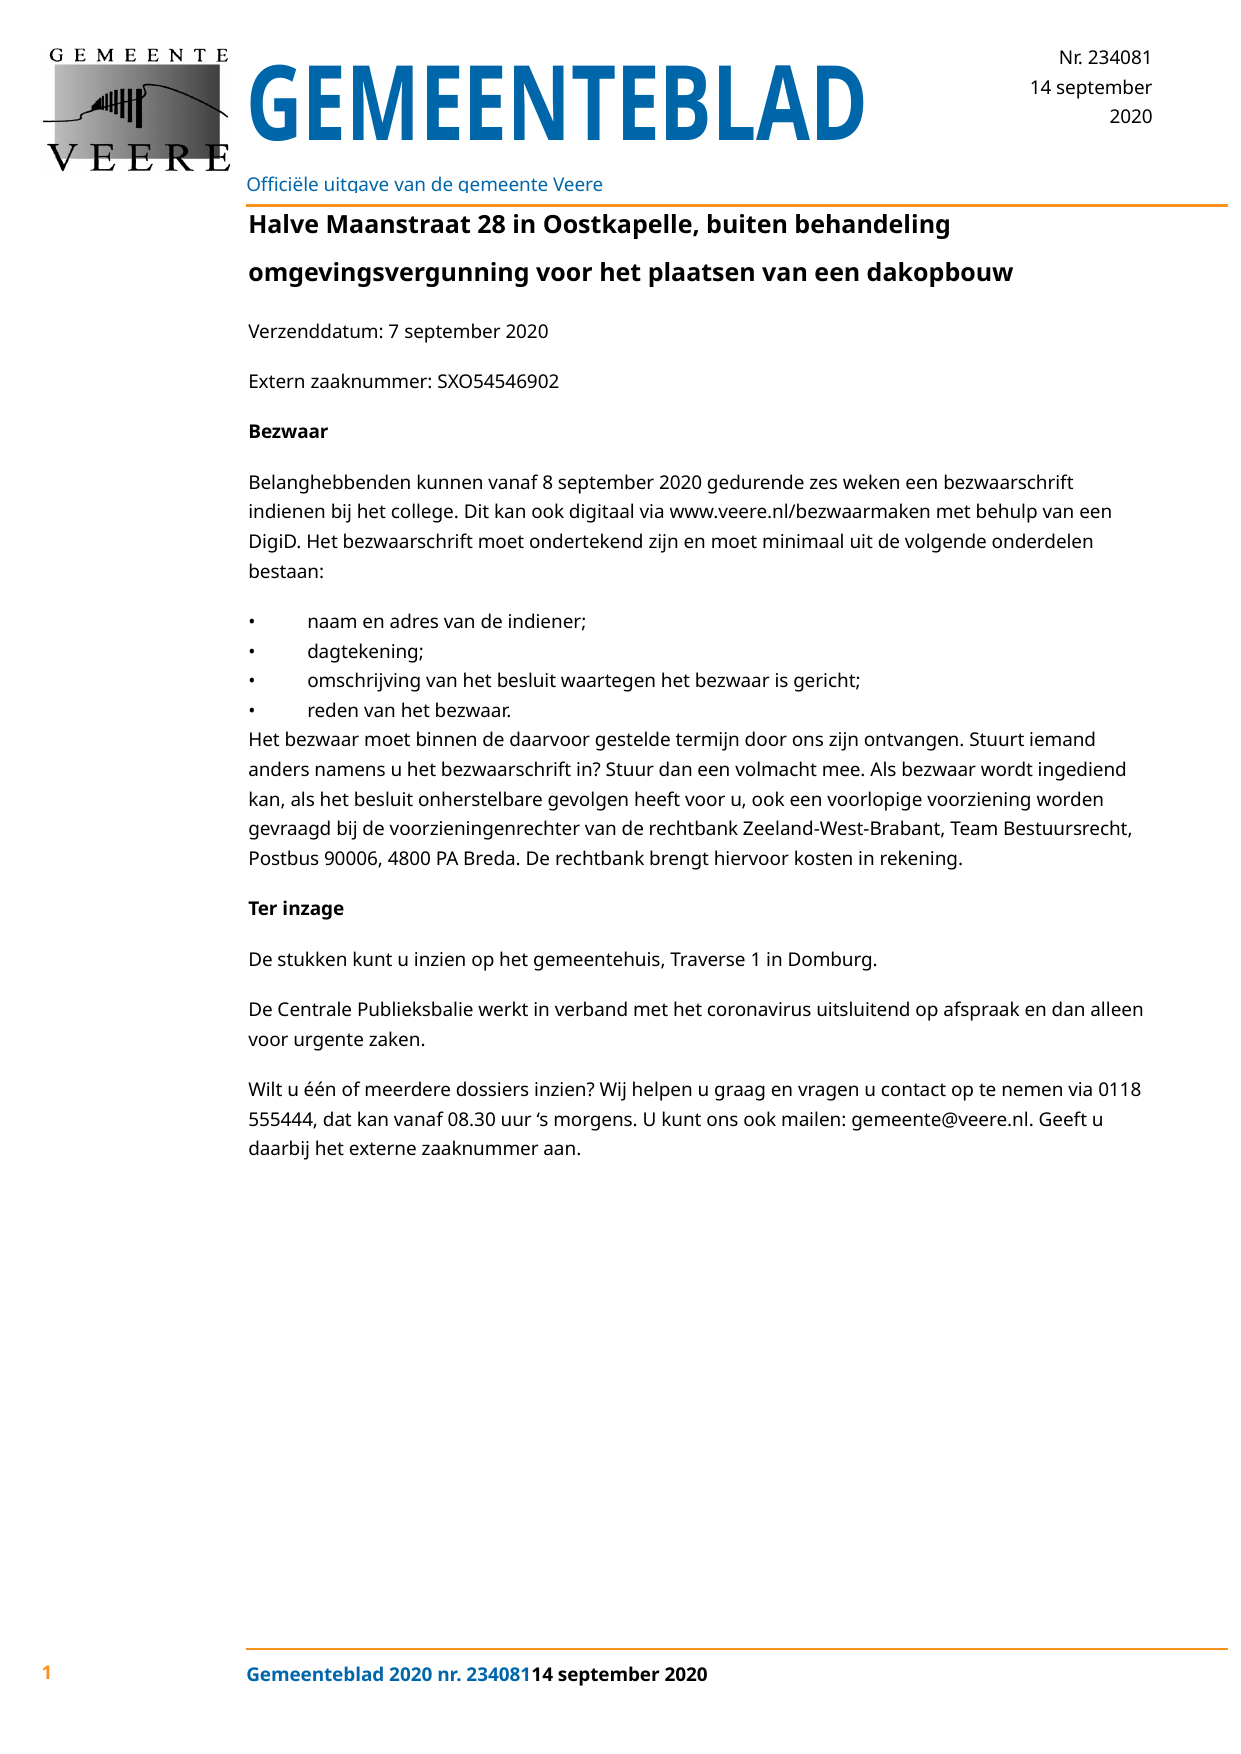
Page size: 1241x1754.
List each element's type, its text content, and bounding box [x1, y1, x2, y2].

text Wilt u één of meerdere dossiers inzien? Wij helpen u graag en vragen u contact op te nemen via 0118 555444, dat kan vanaf 08.30 uur ‘s morgens. U kunt ons ook mailen: gemeente@veere.nl. Geeft u daarbij het externe zaaknummer aan. [248, 1076, 1152, 1161]
text Extern zaaknummer: SXO54546902 [248, 368, 1152, 394]
text Bezwaar [248, 419, 1152, 444]
list naam en adres van de indiener; [248, 608, 1152, 634]
text Het bezwaar moet binnen de daarvoor gestelde termijn door ons zijn ontvangen. Stuurt iemand anders namens u het bezwaarschrift in? Stuur dan een volmacht mee. Als bezwaar wordt ingediend kan, als het besluit onherstelbare gevolgen heeft voor u, ook een voorlopige voorziening worden gevraagd bij de voorzieningenrechter van de rechtbank Zeeland-West-Brabant, Team Bestuursrecht, Postbus 90006, 4800 PA Breda. De rechtbank brengt hiervoor kosten in rekening. [248, 727, 1152, 871]
text Belanghebbenden kunnen vanaf 8 september 2020 gedurende zes weken een bezwaarschrift indienen bij het college. Dit kan ook digitaal via www.veere.nl/bezwaarmaken met behulp van een DigiD. Het bezwaarschrift moet ondertekend zijn en moet minimaal uit de volgende onderdelen bestaan: [248, 469, 1152, 584]
text Ter inzage [248, 895, 1152, 921]
list dagtekening; [248, 638, 1152, 664]
picture [41, 47, 231, 172]
text De stukken kunt u inzien op het gemeentehuis, Traverse 1 in Domburg. [248, 946, 1152, 972]
list reden van het bezwaar. [248, 697, 1152, 723]
text Verzenddatum: 7 september 2020 [248, 318, 1152, 344]
list omschrijving van het besluit waartegen het bezwaar is gericht; [248, 667, 1152, 693]
text Halve Maanstraat 28 in Oostkapelle, buiten behandeling omgevingsvergunning voor het plaatsen van een dakopbouw [248, 207, 1152, 288]
text De Centrale Publieksbalie werkt in verband met het coronavirus uitsluitend op afspraak en dan alleen voor urgente zaken. [248, 996, 1152, 1052]
